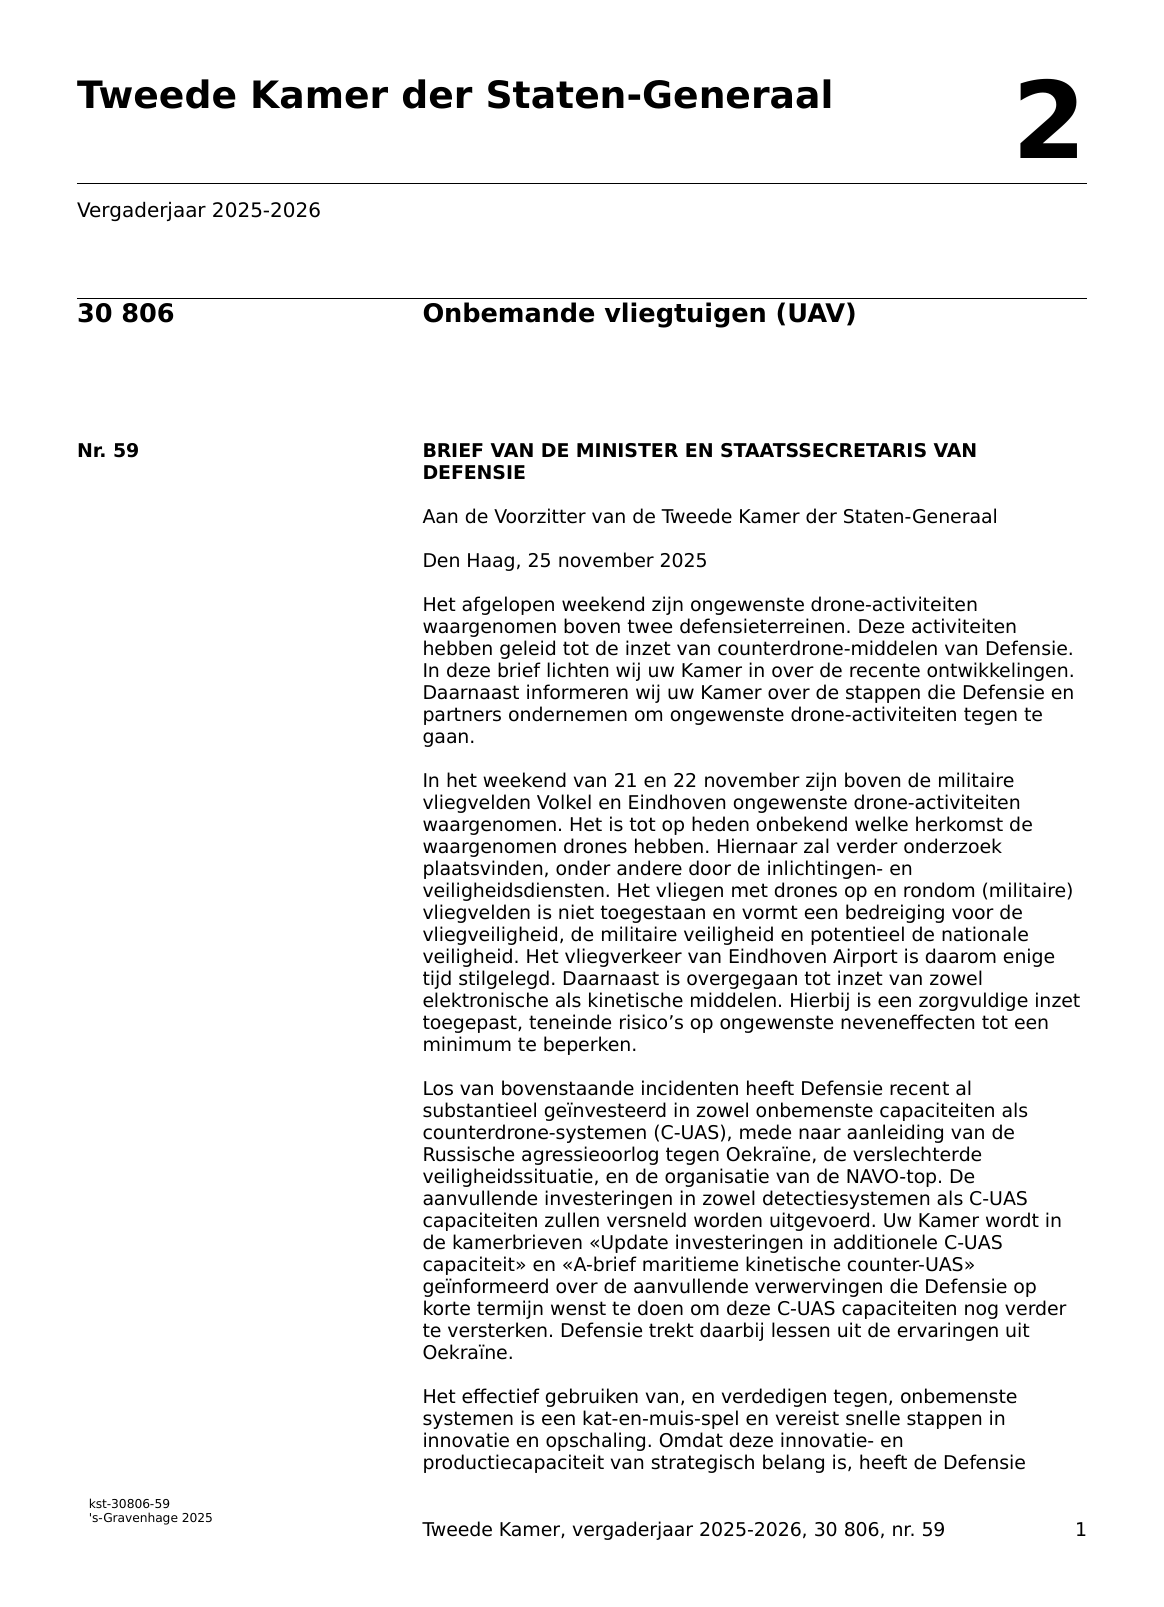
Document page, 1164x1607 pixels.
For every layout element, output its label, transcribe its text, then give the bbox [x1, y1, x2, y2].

text In het weekend van 21 en 22 november zijn boven de militaire vliegvelden Volkel en Eindhoven ongewenste drone-activiteiten waargenomen. Het is tot op heden onbekend welke herkomst de waargenomen drones hebben. Hiernaar zal verder onderzoek plaatsvinden, onder andere door de inlichtingen- en veiligheidsdiensten. Het vliegen met drones op en rondom (militaire) vliegvelden is niet toegestaan en vormt een bedreiging voor de vliegveiligheid, de militaire veiligheid en potentieel de nationale veiligheid. Het vliegverkeer van Eindhoven Airport is daarom enige tijd stilgelegd. Daarnaast is overgegaan tot inzet van zowel elektronische als kinetische middelen. Hierbij is een zorgvuldige inzet toegepast, teneinde risico’s op ongewenste neveneffecten tot een minimum te beperken. [422, 770, 1087, 1056]
text Los van bovenstaande incidenten heeft Defensie recent al substantieel geïnvesteerd in zowel onbemenste capaciteiten als counterdrone-systemen (C-UAS), mede naar aanleiding van de Russische agressieoorlog tegen Oekraïne, de verslechterde veiligheidssituatie, en de organisatie van de NAVO-top. De aanvullende investeringen in zowel detectiesystemen als C-UAS capaciteiten zullen versneld worden uitgevoerd. Uw Kamer wordt in de kamerbrieven «Update investeringen in additionele C-UAS capaciteit» en «A-brief maritieme kinetische counter-UAS» geïnformeerd over de aanvullende verwervingen die Defensie op korte termijn wenst te doen om deze C-UAS capaciteiten nog verder te versterken. Defensie trekt daarbij lessen uit de ervaringen uit Oekraïne. [422, 1078, 1087, 1364]
table_header 2 [886, 59, 1087, 183]
text Aan de Voorzitter van de Tweede Kamer der Staten-Generaal [422, 506, 1087, 528]
text Den Haag, 25 november 2025 [422, 550, 1087, 572]
subtitle Nr. 59 BRIEF VAN DE MINISTER EN STAATSSECRETARIS VAN DEFENSIE [77, 440, 1087, 484]
text kst-30806-59 [88, 1497, 323, 1511]
text Het afgelopen weekend zijn ongewenste drone-activiteiten waargenomen boven twee defensieterreinen. Deze activiteiten hebben geleid tot de inzet van counterdrone-middelen van Defensie. In deze brief lichten wij uw Kamer in over de recente ontwikkelingen. Daarnaast informeren wij uw Kamer over de stappen die Defensie en partners ondernemen om ongewenste drone-activiteiten tegen te gaan. [422, 594, 1087, 748]
text 's-Gravenhage 2025 [88, 1511, 323, 1525]
table_cell Vergaderjaar 2025-2026 [77, 184, 1087, 298]
subtitle 30 806 Onbemande vliegtuigen (UAV) [77, 299, 1087, 329]
table_header Tweede Kamer der Staten-Generaal [77, 59, 886, 183]
text Het effectief gebruiken van, en verdedigen tegen, onbemenste systemen is een kat-en-muis-spel en vereist snelle stappen in innovatie en opschaling. Omdat deze innovatie- en productiecapaciteit van strategisch belang is, heeft de Defensie [422, 1386, 1087, 1474]
